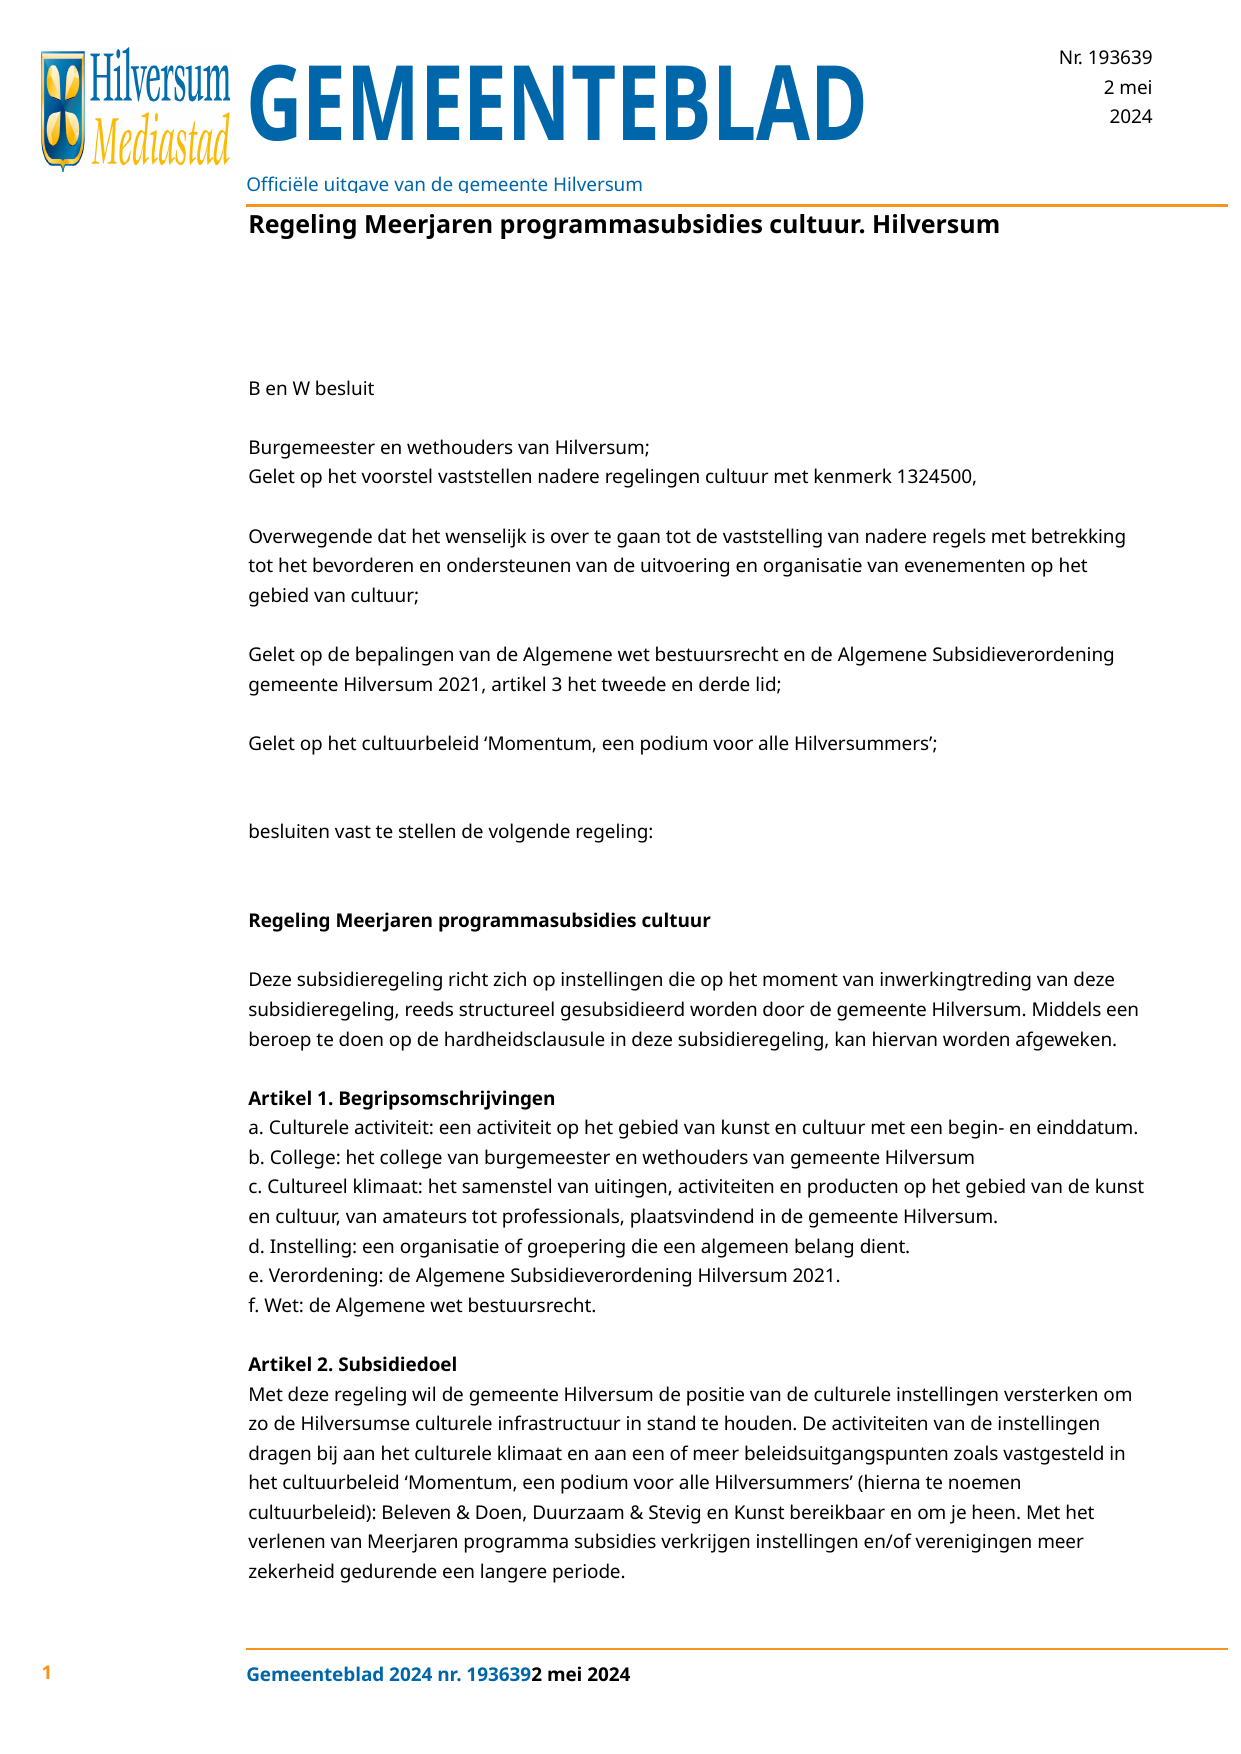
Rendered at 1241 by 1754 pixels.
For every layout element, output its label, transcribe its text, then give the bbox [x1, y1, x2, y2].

text b. College: het college van burgemeester en wethouders van gemeente Hilversum [248, 1144, 1152, 1170]
text d. Instelling: een organisatie of groepering die een algemeen belang dient. [248, 1233, 1152, 1258]
text Gelet op het cultuurbeleid ‘Momentum, een podium voor alle Hilversummers’; [248, 730, 1152, 756]
text f. Wet: de Algemene wet bestuursrecht. [248, 1292, 1152, 1318]
text a. Culturele activiteit: een activiteit op het gebied van kunst en cultuur met een begin- en einddatum. [248, 1114, 1152, 1140]
text besluiten vast te stellen de volgende regeling: [248, 819, 1152, 844]
text Gelet op het voorstel vaststellen nadere regelingen cultuur met kenmerk 1324500, [248, 464, 1152, 489]
text Artikel 2. Subsidiedoel [248, 1351, 1152, 1377]
text Artikel 1. Begripsomschrijvingen [248, 1085, 1152, 1111]
text B en W besluit [248, 375, 1152, 401]
text e. Verordening: de Algemene Subsidieverordening Hilversum 2021. [248, 1262, 1152, 1288]
text Overwegende dat het wenselijk is over te gaan tot de vaststelling van nadere regels met betrekking tot het bevorderen en ondersteunen van de uitvoering en organisatie van evenementen op het gebied van cultuur; [248, 523, 1152, 608]
text Regeling Meerjaren programmasubsidies cultuur [248, 907, 1152, 933]
text Regeling Meerjaren programmasubsidies cultuur. Hilversum [248, 207, 1152, 241]
text Deze subsidieregeling richt zich op instellingen die op het moment van inwerkingtreding van deze subsidieregeling, reeds structureel gesubsidieerd worden door de gemeente Hilversum. Middels een beroep te doen op de hardheidsclausule in deze subsidieregeling, kan hiervan worden afgeweken. [248, 967, 1152, 1051]
text Gelet op de bepalingen van de Algemene wet bestuursrecht en de Algemene Subsidieverordening gemeente Hilversum 2021, artikel 3 het tweede en derde lid; [248, 641, 1152, 696]
text c. Cultureel klimaat: het samenstel van uitingen, activiteiten en producten op het gebied van de kunst en cultuur, van amateurs tot professionals, plaatsvindend in de gemeente Hilversum. [248, 1174, 1152, 1229]
text Met deze regeling wil de gemeente Hilversum de positie van de culturele instellingen versterken om zo de Hilversumse culturele infrastructuur in stand te houden. De activiteiten van de instellingen dragen bij aan het culturele klimaat en aan een of meer beleidsuitgangspunten zoals vastgesteld in het cultuurbeleid ‘Momentum, een podium voor alle Hilversummers’ (hierna te noemen cultuurbeleid): Beleven & Doen, Duurzaam & Stevig en Kunst bereikbaar en om je heen. Met het verlenen van Meerjaren programma subsidies verkrijgen instellingen en/of verenigingen meer zekerheid gedurende een langere periode. [248, 1381, 1152, 1584]
text Burgemeester en wethouders van Hilversum; [248, 434, 1152, 460]
picture [41, 47, 231, 172]
